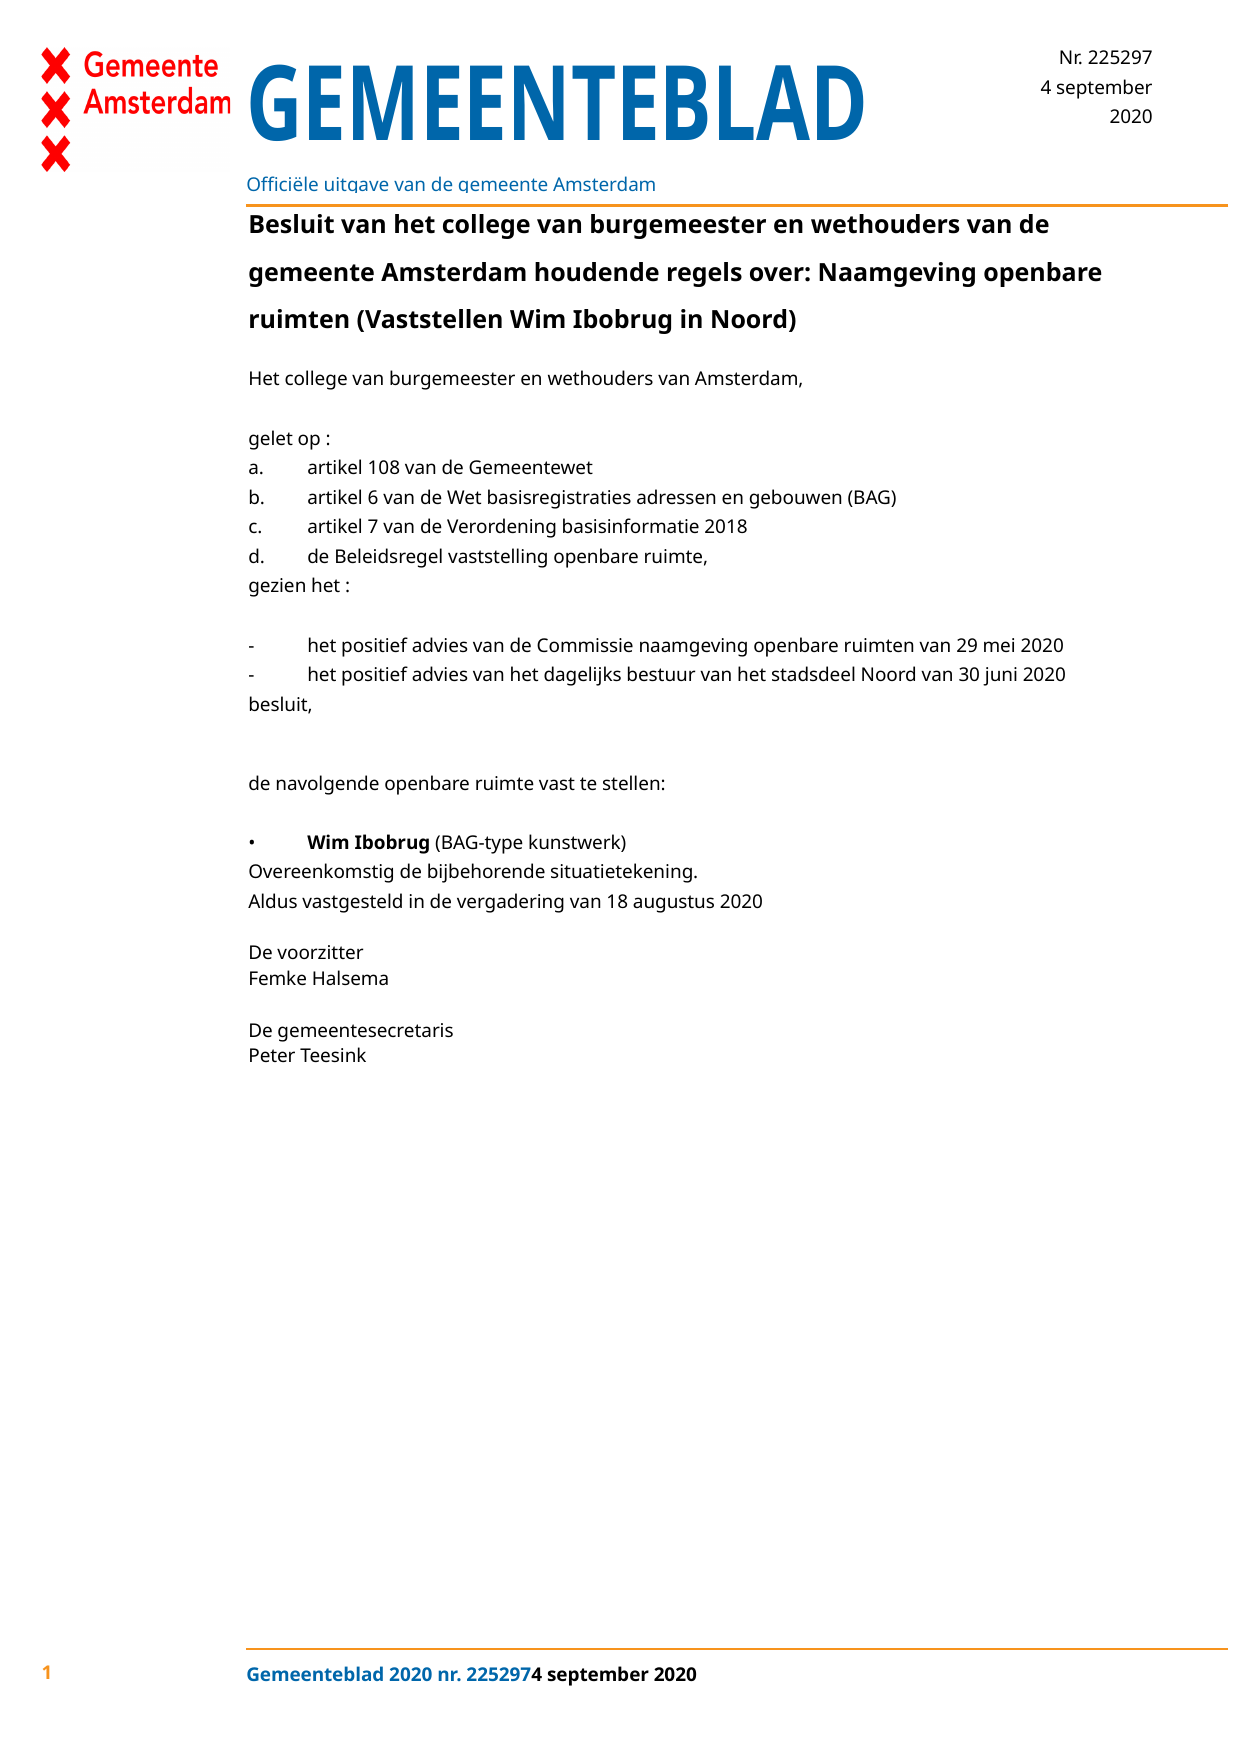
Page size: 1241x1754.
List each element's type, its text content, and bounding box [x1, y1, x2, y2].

text de navolgende openbare ruimte vast te stellen: [248, 770, 1152, 796]
text Femke Halsema [248, 965, 1152, 991]
list Wim Ibobrug (BAG-type kunstwerk) [248, 829, 1152, 855]
text Aldus vastgesteld in de vergadering van 18 augustus 2020 [248, 888, 1152, 914]
text Het college van burgemeester en wethouders van Amsterdam, [248, 366, 1152, 391]
list artikel 108 van de Gemeentewet [248, 454, 1152, 480]
text Overeenkomstig de bijbehorende situatietekening. [248, 858, 1152, 884]
text gelet op : [248, 425, 1152, 450]
list het positief advies van het dagelijks bestuur van het stadsdeel Noord van 30 juni 2020 [248, 661, 1152, 687]
picture [41, 47, 231, 172]
list de Beleidsregel vaststelling openbare ruimte, [248, 543, 1152, 569]
list artikel 7 van de Verordening basisinformatie 2018 [248, 513, 1152, 539]
list het positief advies van de Commissie naamgeving openbare ruimten van 29 mei 2020 [248, 632, 1152, 657]
text Peter Teesink [248, 1042, 1152, 1068]
text besluit, [248, 691, 1152, 717]
text De gemeentesecretaris [248, 1017, 1152, 1042]
text gezien het : [248, 573, 1152, 598]
text De voorzitter [248, 939, 1152, 965]
text Besluit van het college van burgemeester en wethouders van de gemeente Amsterdam houdende regels over: Naamgeving openbare ruimten (Vaststellen Wim Ibobrug in Noord) [248, 207, 1152, 336]
list artikel 6 van de Wet basisregistraties adressen en gebouwen (BAG) [248, 484, 1152, 509]
